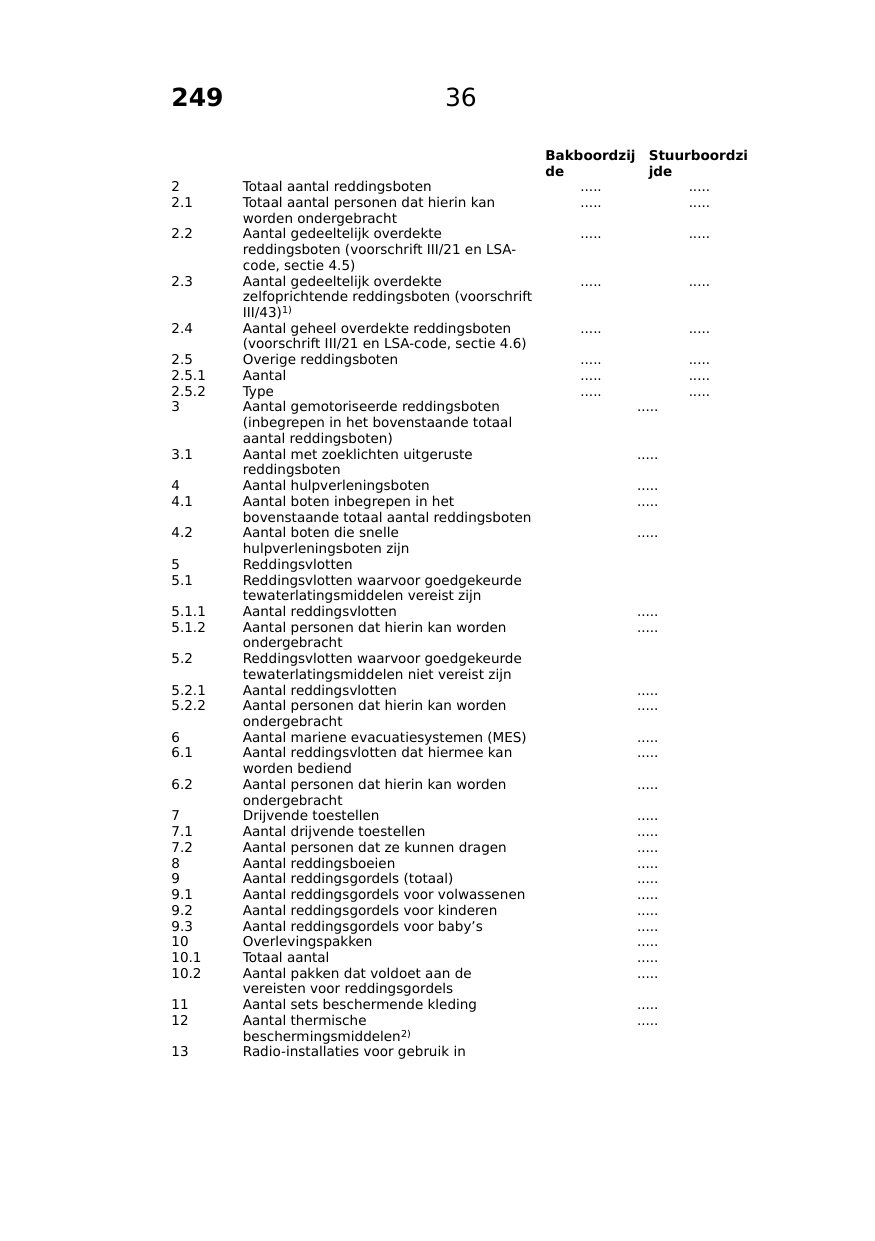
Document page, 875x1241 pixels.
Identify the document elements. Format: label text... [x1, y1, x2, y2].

table_cell 9.1 [171, 887, 237, 903]
table_cell ..... [643, 274, 756, 321]
table_cell Aantal mariene evacuatiesystemen (MES) [237, 730, 539, 745]
table_cell ..... [539, 274, 642, 321]
table_cell Aantal personen dat hierin kan worden ondergebracht [237, 620, 539, 651]
table_cell Aantal reddingsgordels voor kinderen [237, 903, 539, 918]
table_cell Aantal drijvende toestellen [237, 824, 539, 840]
table_cell 2.5 [171, 352, 237, 368]
table_cell Totaal aantal [237, 950, 539, 966]
table_cell 5 [171, 557, 237, 572]
table_cell [539, 572, 756, 604]
table_cell ..... [643, 321, 756, 352]
table_cell ..... [643, 179, 756, 195]
table_cell ..... [539, 384, 642, 399]
table_cell 2.2 [171, 226, 237, 273]
table_cell Overige reddingsboten [237, 352, 539, 368]
table_cell 9 [171, 871, 237, 887]
table_cell Aantal reddingsvlotten [237, 683, 539, 698]
table_cell 5.2.2 [171, 698, 237, 729]
table_cell ..... [539, 840, 756, 855]
table_cell ..... [539, 855, 756, 871]
table_cell Radio-installaties voor gebruik in [237, 1044, 539, 1060]
table_cell Aantal thermische beschermingsmiddelen2) [237, 1013, 539, 1044]
table_cell Totaal aantal reddingsboten [237, 179, 539, 195]
table_cell Aantal [237, 368, 539, 383]
table_cell ..... [539, 950, 756, 966]
table_cell Reddingsvlotten waarvoor goedgekeurde tewaterlatingsmiddelen niet vereist zijn [237, 651, 539, 682]
table_cell Type [237, 384, 539, 399]
table_cell Overlevingspakken [237, 934, 539, 950]
table_cell Reddingsvlotten [237, 557, 539, 572]
table_cell ..... [539, 808, 756, 824]
table_cell ..... [539, 887, 756, 903]
table_cell ..... [539, 824, 756, 840]
table_cell 6.1 [171, 745, 237, 777]
table_cell [539, 1044, 756, 1060]
table_cell ..... [539, 777, 756, 808]
table_cell 10.1 [171, 950, 237, 966]
table_cell Aantal reddingsboeien [237, 855, 539, 871]
table_cell Drijvende toestellen [237, 808, 539, 824]
table_cell ..... [643, 195, 756, 226]
table_cell Aantal boten inbegrepen in het bovenstaande totaal aantal reddingsboten [237, 494, 539, 525]
table_cell Aantal reddingsgordels voor baby’s [237, 918, 539, 934]
table_cell 10.2 [171, 966, 237, 997]
table_cell Aantal gedeeltelijk overdekte reddingsboten (voorschrift III/21 en LSA-code, sectie 4.5) [237, 226, 539, 273]
table_cell Aantal reddingsgordels (totaal) [237, 871, 539, 887]
table_cell ..... [539, 1013, 756, 1044]
table_cell 5.1.2 [171, 620, 237, 651]
table_cell 7.1 [171, 824, 237, 840]
table_cell 2.5.1 [171, 368, 237, 383]
table_cell ..... [539, 604, 756, 619]
table_cell ..... [643, 384, 756, 399]
table_cell Totaal aantal personen dat hierin kan worden ondergebracht [237, 195, 539, 226]
table_cell 4.1 [171, 494, 237, 525]
table_cell ..... [539, 903, 756, 918]
table_cell Stuurboordzijde [643, 148, 756, 179]
table_cell ..... [643, 368, 756, 383]
table_cell [171, 132, 237, 148]
table_cell 11 [171, 997, 237, 1013]
table_cell ..... [539, 399, 756, 446]
table_cell Aantal hulpverleningsboten [237, 478, 539, 494]
table_cell 5.2 [171, 651, 237, 682]
table_cell ..... [539, 918, 756, 934]
table_cell ..... [539, 698, 756, 729]
table_cell Aantal personen dat ze kunnen dragen [237, 840, 539, 855]
table_cell 4 [171, 478, 237, 494]
table_cell [237, 132, 539, 148]
table_cell [539, 132, 642, 148]
table_cell ..... [539, 620, 756, 651]
table_cell ..... [539, 871, 756, 887]
table_cell [643, 132, 756, 148]
table_cell Aantal met zoeklichten uitgeruste reddingsboten [237, 446, 539, 478]
table_cell ..... [643, 226, 756, 273]
table_cell 6 [171, 730, 237, 745]
table_cell 12 [171, 1013, 237, 1044]
table_cell 9.3 [171, 918, 237, 934]
table_cell Aantal personen dat hierin kan worden ondergebracht [237, 777, 539, 808]
table_cell 2.3 [171, 274, 237, 321]
table_cell Aantal gedeeltelijk overdekte zelfoprichtende reddingsboten (voorschrift III/43)1) [237, 274, 539, 321]
table_cell ..... [539, 478, 756, 494]
table_cell [539, 651, 756, 682]
table_cell 3.1 [171, 446, 237, 478]
table_cell ..... [643, 352, 756, 368]
table_cell 2 [171, 179, 237, 195]
table_cell ..... [539, 195, 642, 226]
table_cell Aantal personen dat hierin kan worden ondergebracht [237, 698, 539, 729]
table_cell ..... [539, 321, 642, 352]
table_cell ..... [539, 683, 756, 698]
table_cell ..... [539, 226, 642, 273]
table_cell ..... [539, 179, 642, 195]
table_cell [539, 557, 756, 572]
table_cell 6.2 [171, 777, 237, 808]
table_cell 2.5.2 [171, 384, 237, 399]
table_cell Aantal reddingsvlotten [237, 604, 539, 619]
table_cell 8 [171, 855, 237, 871]
table_cell ..... [539, 494, 756, 525]
table_cell Aantal boten die snelle hulpverleningsboten zijn [237, 525, 539, 557]
table_cell Reddingsvlotten waarvoor goedgekeurde tewaterlatingsmiddelen vereist zijn [237, 572, 539, 604]
table_cell 9.2 [171, 903, 237, 918]
table_cell 5.2.1 [171, 683, 237, 698]
table_cell Aantal sets beschermende kleding [237, 997, 539, 1013]
table_cell 2.4 [171, 321, 237, 352]
table_cell 10 [171, 934, 237, 950]
table_cell ..... [539, 997, 756, 1013]
table_cell Aantal reddingsgordels voor volwassenen [237, 887, 539, 903]
table_cell ..... [539, 730, 756, 745]
table_cell 2.1 [171, 195, 237, 226]
table_cell Aantal pakken dat voldoet aan de vereisten voor reddingsgordels [237, 966, 539, 997]
table_cell 4.2 [171, 525, 237, 557]
table_cell 5.1.1 [171, 604, 237, 619]
table_cell 5.1 [171, 572, 237, 604]
table_cell 7 [171, 808, 237, 824]
table_cell ..... [539, 352, 642, 368]
table_cell ..... [539, 966, 756, 997]
table_cell Aantal gemotoriseerde reddingsboten (inbegrepen in het bovenstaande totaal aantal reddingsboten) [237, 399, 539, 446]
table_cell Aantal reddingsvlotten dat hiermee kan worden bediend [237, 745, 539, 777]
table_cell ..... [539, 368, 642, 383]
table_cell Bakboordzijde [539, 148, 642, 179]
table_cell 3 [171, 399, 237, 446]
table_cell ..... [539, 745, 756, 777]
table_cell Aantal geheel overdekte reddingsboten (voorschrift III/21 en LSA-code, sectie 4.6) [237, 321, 539, 352]
table_cell 13 [171, 1044, 237, 1060]
table_cell ..... [539, 446, 756, 478]
table_cell ..... [539, 934, 756, 950]
table_cell [171, 148, 237, 179]
table_cell [237, 148, 539, 179]
table_cell 7.2 [171, 840, 237, 855]
table_cell ..... [539, 525, 756, 557]
